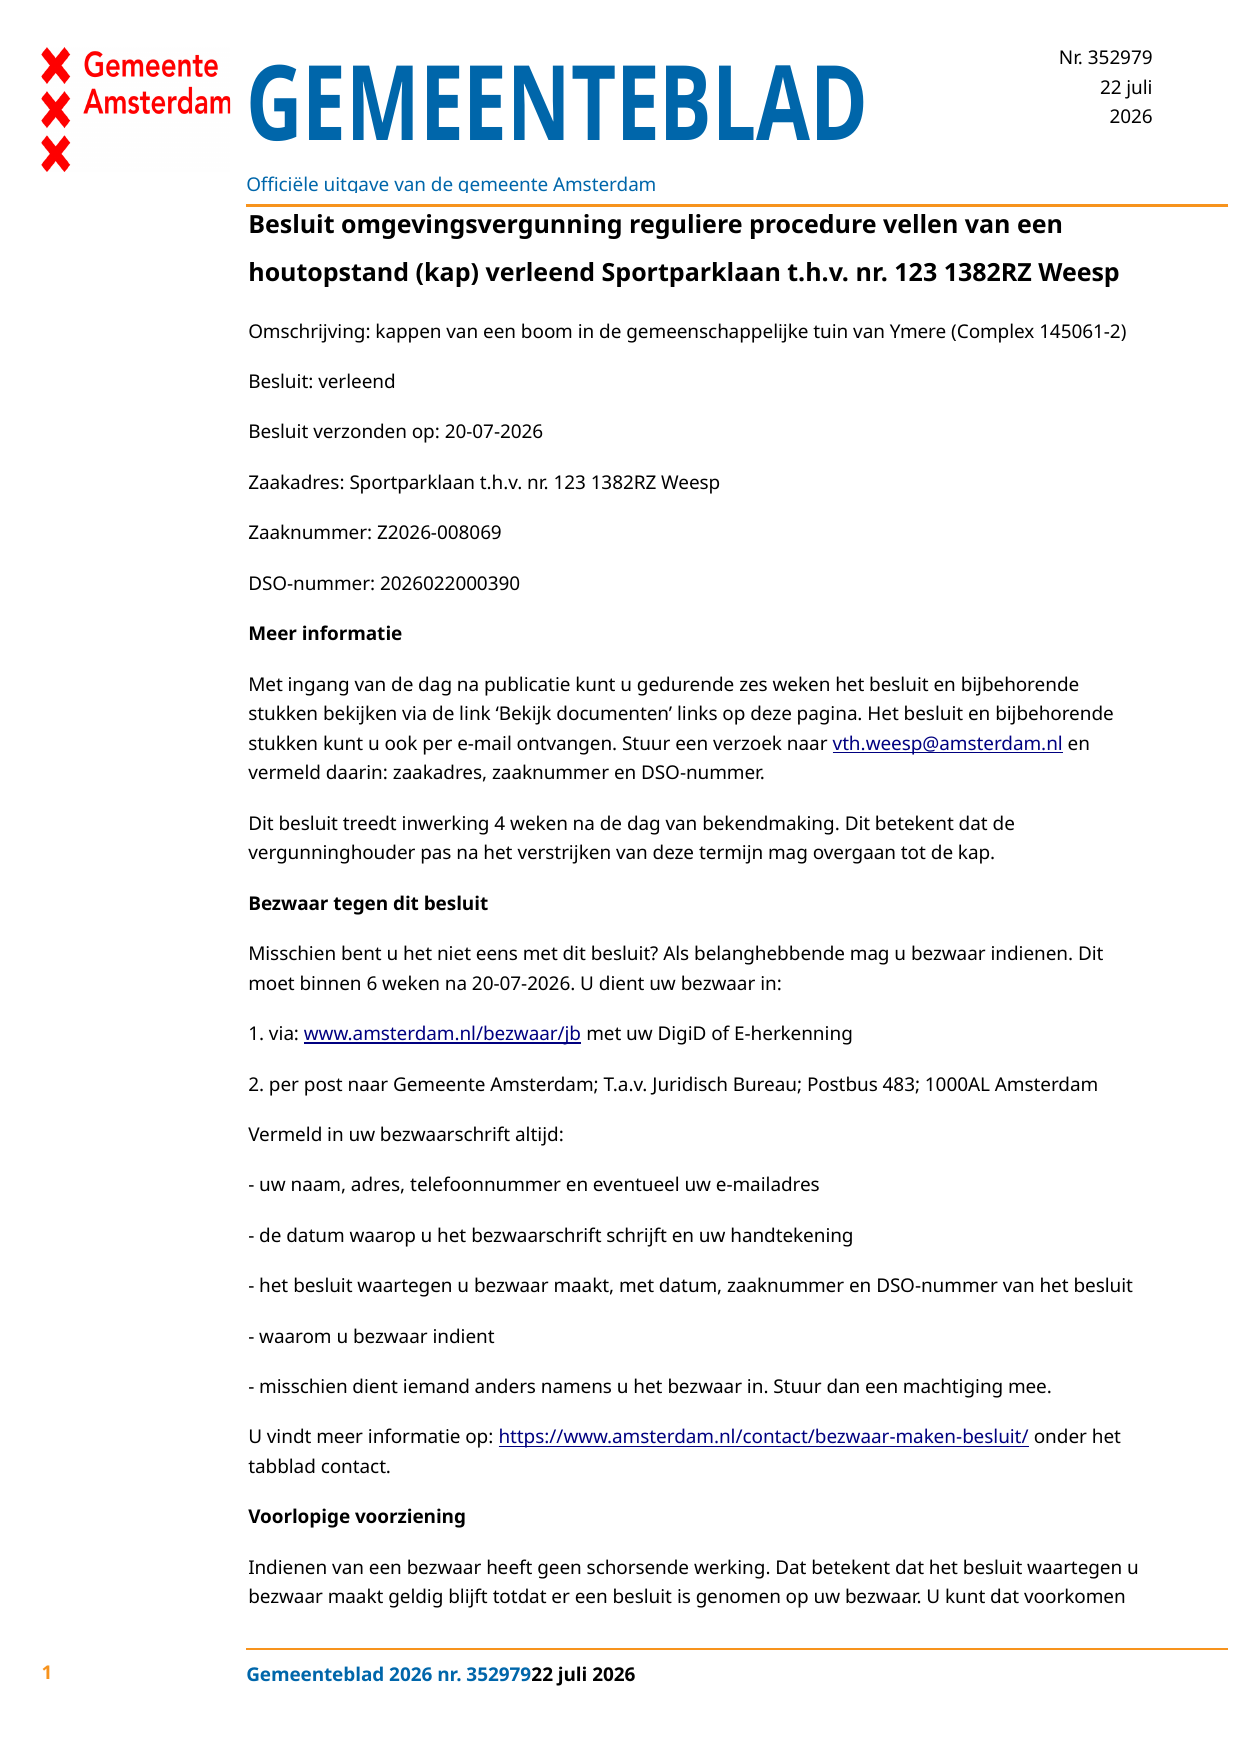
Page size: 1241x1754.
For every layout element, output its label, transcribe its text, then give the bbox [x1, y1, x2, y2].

text DSO-nummer: 2026022000390 [248, 570, 1152, 596]
text Zaakadres: Sportparklaan t.h.v. nr. 123 1382RZ Weesp [248, 469, 1152, 495]
text - de datum waarop u het bezwaarschrift schrijft en uw handtekening [248, 1222, 1152, 1248]
text - het besluit waartegen u bezwaar maakt, met datum, zaaknummer en DSO-nummer van het besluit [248, 1272, 1152, 1298]
text Indienen van een bezwaar heeft geen schorsende werking. Dat betekent dat het besluit waartegen u bezwaar maakt geldig blijft totdat er een besluit is genomen op uw bezwaar. U kunt dat voorkomen [248, 1554, 1152, 1609]
text Besluit omgevingsvergunning reguliere procedure vellen van een houtopstand (kap) verleend Sportparklaan t.h.v. nr. 123 1382RZ Weesp [248, 207, 1152, 288]
text 1. via: www.amsterdam.nl/bezwaar/jb met uw DigiD of E-herkenning [248, 1020, 1152, 1046]
text - misschien dient iemand anders namens u het bezwaar in. Stuur dan een machtiging mee. [248, 1373, 1152, 1399]
text Vermeld in uw bezwaarschrift altijd: [248, 1121, 1152, 1147]
text Met ingang van de dag na publicatie kunt u gedurende zes weken het besluit en bijbehorende stukken bekijken via de link ‘Bekijk documenten’ links op deze pagina. Het besluit en bijbehorende stukken kunt u ook per e-mail ontvangen. Stuur een verzoek naar vth.weesp@amsterdam.nl en vermeld daarin: zaakadres, zaaknummer en DSO-nummer. [248, 671, 1152, 785]
text Misschien bent u het niet eens met dit besluit? Als belanghebbende mag u bezwaar indienen. Dit moet binnen 6 weken na 20-07-2026. U dient uw bezwaar in: [248, 940, 1152, 996]
text - uw naam, adres, telefoonnummer en eventueel uw e-mailadres [248, 1172, 1152, 1197]
text - waarom u bezwaar indient [248, 1323, 1152, 1349]
text 2. per post naar Gemeente Amsterdam; T.a.v. Juridisch Bureau; Postbus 483; 1000AL Amsterdam [248, 1071, 1152, 1097]
text Dit besluit treedt inwerking 4 weken na de dag van bekendmaking. Dit betekent dat de vergunninghouder pas na het verstrijken van deze termijn mag overgaan tot de kap. [248, 810, 1152, 865]
text U vindt meer informatie op: https://www.amsterdam.nl/contact/bezwaar-maken-besluit/ onder het tabblad contact. [248, 1424, 1152, 1479]
text Zaaknummer: Z2026-008069 [248, 519, 1152, 545]
text Besluit verzonden op: 20-07-2026 [248, 419, 1152, 444]
text Besluit: verleend [248, 368, 1152, 394]
text Omschrijving: kappen van een boom in de gemeenschappelijke tuin van Ymere (Complex 145061-2) [248, 318, 1152, 344]
text Voorlopige voorziening [248, 1504, 1152, 1529]
picture [41, 47, 231, 172]
text Meer informatie [248, 620, 1152, 646]
text Bezwaar tegen dit besluit [248, 890, 1152, 916]
